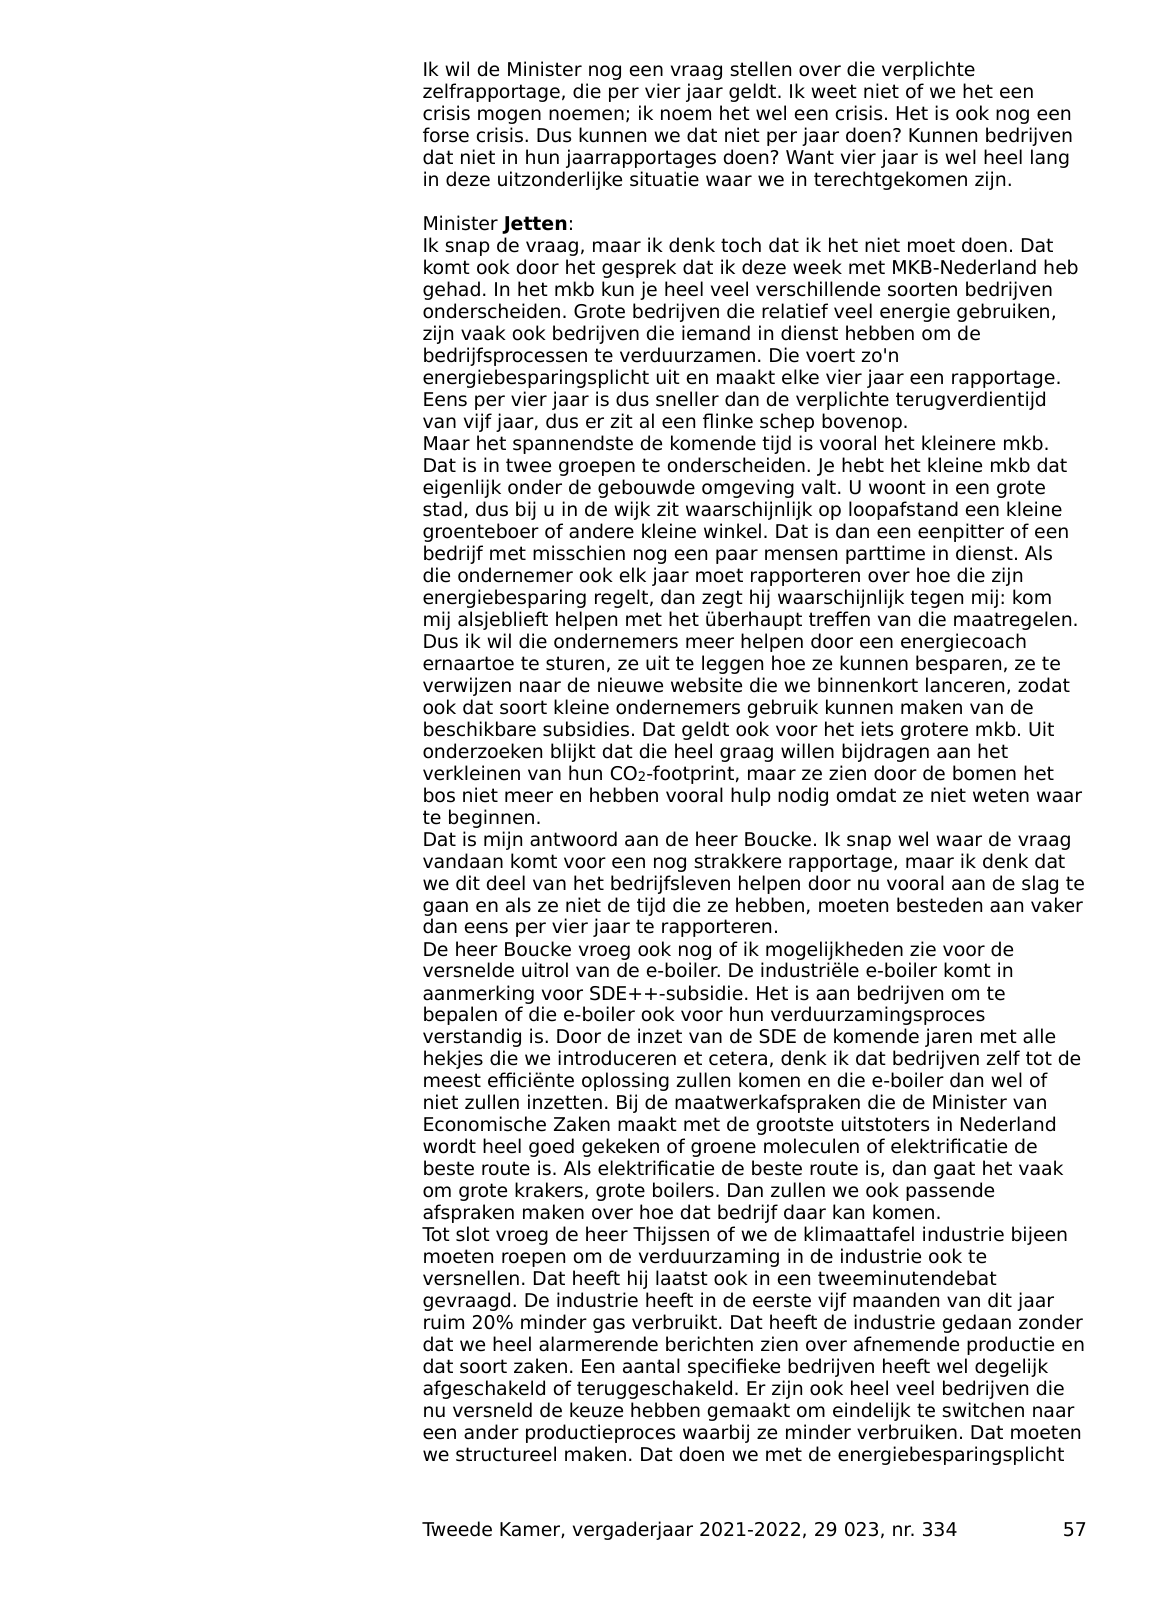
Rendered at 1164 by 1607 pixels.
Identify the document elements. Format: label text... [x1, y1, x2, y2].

text Maar het spannendste de komende tijd is vooral het kleinere mkb. Dat is in twee groepen te onderscheiden. Je hebt het kleine mkb dat eigenlijk onder de gebouwde omgeving valt. U woont in een grote stad, dus bij u in de wijk zit waarschijnlijk op loopafstand een kleine groenteboer of andere kleine winkel. Dat is dan een eenpitter of een bedrijf met misschien nog een paar mensen parttime in dienst. Als die ondernemer ook elk jaar moet rapporteren over hoe die zijn energiebesparing regelt, dan zegt hij waarschijnlijk tegen mij: kom mij alsjeblieft helpen met het überhaupt treffen van die maatregelen. Dus ik wil die ondernemers meer helpen door een energiecoach ernaartoe te sturen, ze uit te leggen hoe ze kunnen besparen, ze te verwijzen naar de nieuwe website die we binnenkort lanceren, zodat ook dat soort kleine ondernemers gebruik kunnen maken van de beschikbare subsidies. Dat geldt ook voor het iets grotere mkb. Uit onderzoeken blijkt dat die heel graag willen bijdragen aan het verkleinen van hun CO2-footprint, maar ze zien door de bomen het bos niet meer en hebben vooral hulp nodig omdat ze niet weten waar te beginnen. [422, 433, 1087, 828]
text Ik snap de vraag, maar ik denk toch dat ik het niet moet doen. Dat komt ook door het gesprek dat ik deze week met MKB-Nederland heb gehad. In het mkb kun je heel veel verschillende soorten bedrijven onderscheiden. Grote bedrijven die relatief veel energie gebruiken, zijn vaak ook bedrijven die iemand in dienst hebben om de bedrijfsprocessen te verduurzamen. Die voert zo'n energiebesparingsplicht uit en maakt elke vier jaar een rapportage. Eens per vier jaar is dus sneller dan de verplichte terugverdientijd van vijf jaar, dus er zit al een flinke schep bovenop. [422, 235, 1087, 433]
text De heer Boucke vroeg ook nog of ik mogelijkheden zie voor de versnelde uitrol van de e-boiler. De industriële e-boiler komt in aanmerking voor SDE++-subsidie. Het is aan bedrijven om te bepalen of die e-boiler ook voor hun verduurzamingsproces verstandig is. Door de inzet van de SDE de komende jaren met alle hekjes die we introduceren et cetera, denk ik dat bedrijven zelf tot de meest efficiënte oplossing zullen komen en die e-boiler dan wel of niet zullen inzetten. Bij de maatwerkafspraken die de Minister van Economische Zaken maakt met de grootste uitstoters in Nederland wordt heel goed gekeken of groene moleculen of elektrificatie de beste route is. Als elektrificatie de beste route is, dan gaat het vaak om grote krakers, grote boilers. Dan zullen we ook passende afspraken maken over hoe dat bedrijf daar kan komen. [422, 938, 1087, 1224]
text Minister Jetten: [422, 213, 1087, 235]
text Tot slot vroeg de heer Thijssen of we de klimaattafel industrie bijeen moeten roepen om de verduurzaming in de industrie ook te versnellen. Dat heeft hij laatst ook in een tweeminutendebat gevraagd. De industrie heeft in de eerste vijf maanden van dit jaar ruim 20% minder gas verbruikt. Dat heeft de industrie gedaan zonder dat we heel alarmerende berichten zien over afnemende productie en dat soort zaken. Een aantal specifieke bedrijven heeft wel degelijk afgeschakeld of teruggeschakeld. Er zijn ook heel veel bedrijven die nu versneld de keuze hebben gemaakt om eindelijk te switchen naar een ander productieproces waarbij ze minder verbruiken. Dat moeten we structureel maken. Dat doen we met de energiebesparingsplicht [422, 1224, 1087, 1466]
text Ik wil de Minister nog een vraag stellen over die verplichte zelfrapportage, die per vier jaar geldt. Ik weet niet of we het een crisis mogen noemen; ik noem het wel een crisis. Het is ook nog een forse crisis. Dus kunnen we dat niet per jaar doen? Kunnen bedrijven dat niet in hun jaarrapportages doen? Want vier jaar is wel heel lang in deze uitzonderlijke situatie waar we in terechtgekomen zijn. [422, 59, 1087, 191]
text Dat is mijn antwoord aan de heer Boucke. Ik snap wel waar de vraag vandaan komt voor een nog strakkere rapportage, maar ik denk dat we dit deel van het bedrijfsleven helpen door nu vooral aan de slag te gaan en als ze niet de tijd die ze hebben, moeten besteden aan vaker dan eens per vier jaar te rapporteren. [422, 828, 1087, 938]
